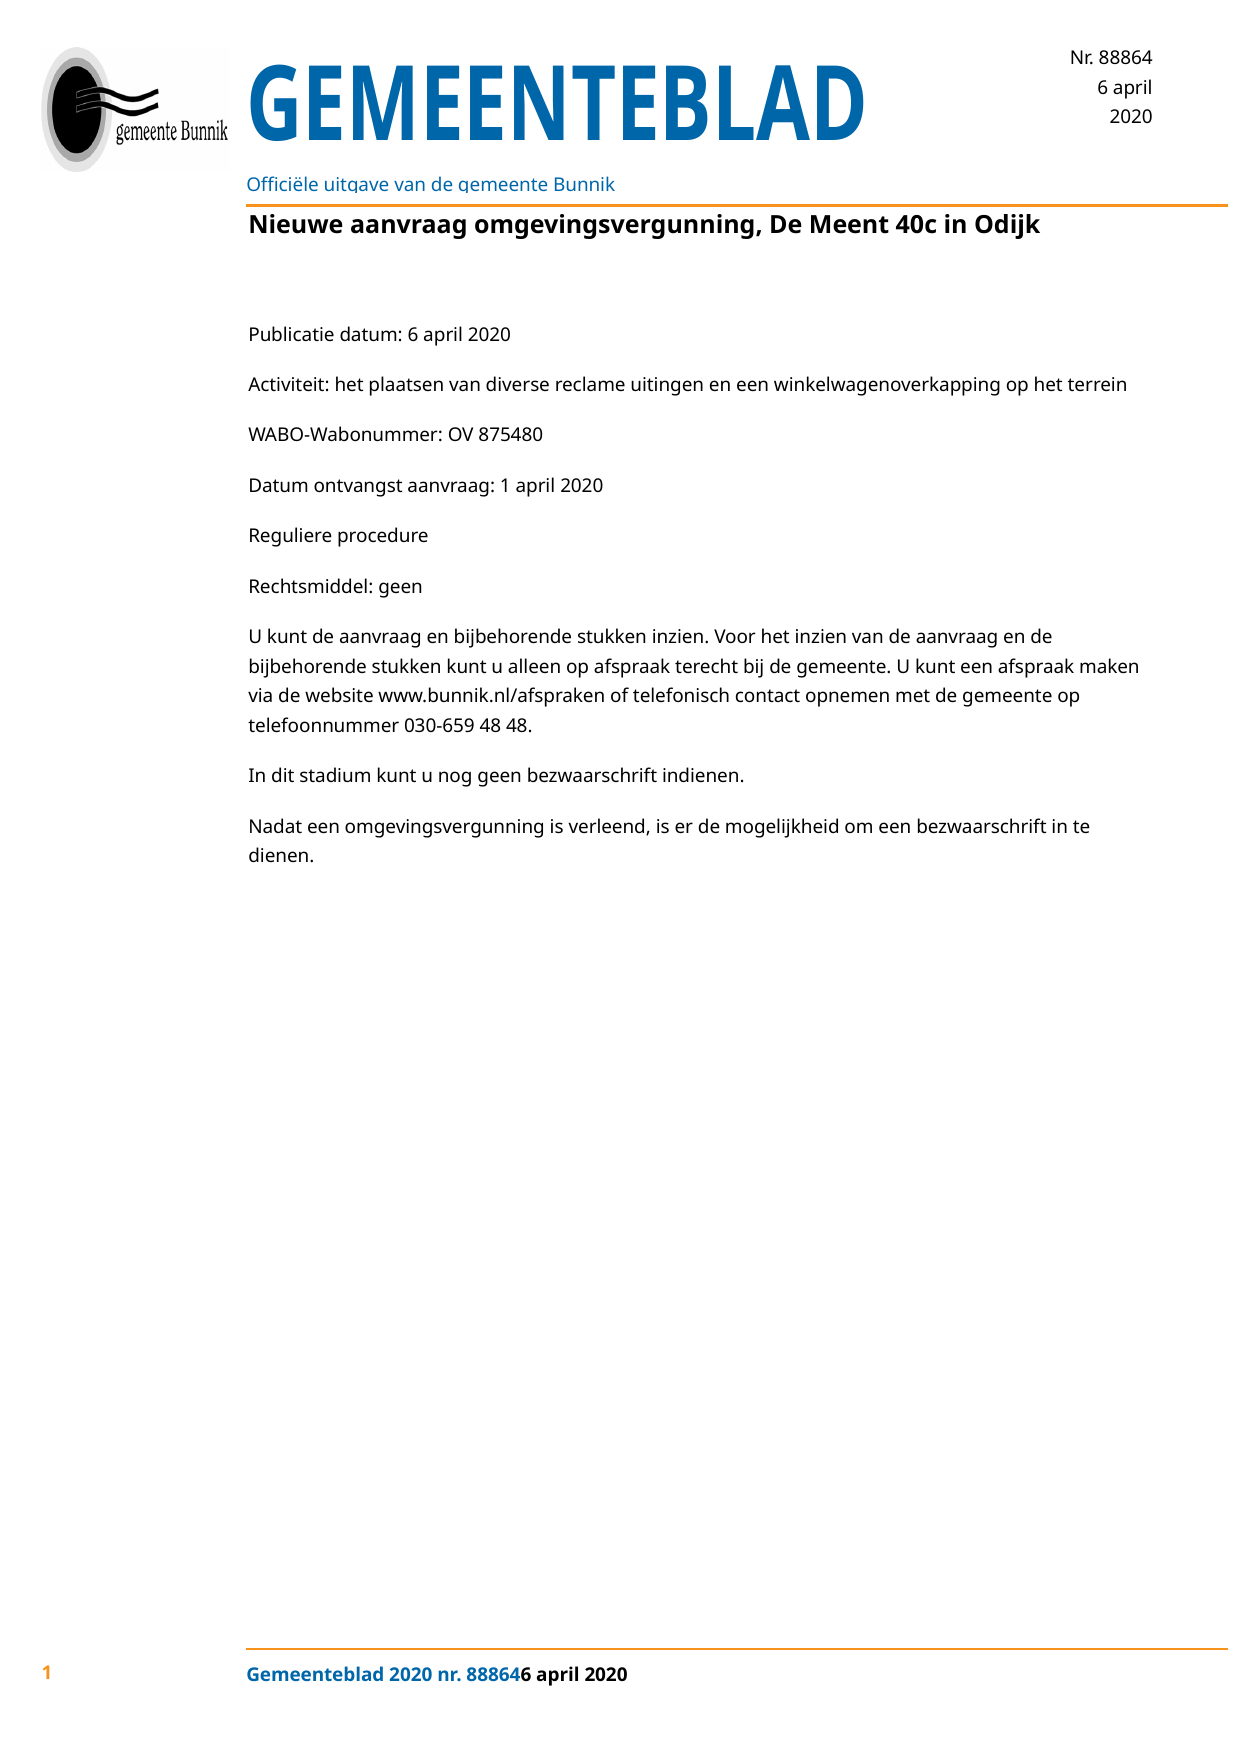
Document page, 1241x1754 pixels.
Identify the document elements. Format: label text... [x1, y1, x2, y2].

text U kunt de aanvraag en bijbehorende stukken inzien. Voor het inzien van de aanvraag en de bijbehorende stukken kunt u alleen op afspraak terecht bij de gemeente. U kunt een afspraak maken via de website www.bunnik.nl/afspraken of telefonisch contact opnemen met de gemeente op telefoonnummer 030-659 48 48. [248, 623, 1152, 738]
text Datum ontvangst aanvraag: 1 april 2020 [248, 472, 1152, 498]
text Nadat een omgevingsvergunning is verleend, is er de mogelijkheid om een bezwaarschrift in te dienen. [248, 813, 1152, 868]
text Nieuwe aanvraag omgevingsvergunning, De Meent 40c in Odijk [248, 207, 1152, 241]
text Publicatie datum: 6 april 2020 [248, 321, 1152, 346]
picture [41, 47, 231, 172]
text Reguliere procedure [248, 522, 1152, 548]
text WABO-Wabonummer: OV 875480 [248, 422, 1152, 447]
text Rechtsmiddel: geen [248, 573, 1152, 598]
text In dit stadium kunt u nog geen bezwaarschrift indienen. [248, 762, 1152, 788]
text Activiteit: het plaatsen van diverse reclame uitingen en een winkelwagenoverkapping op het terrein [248, 371, 1152, 397]
